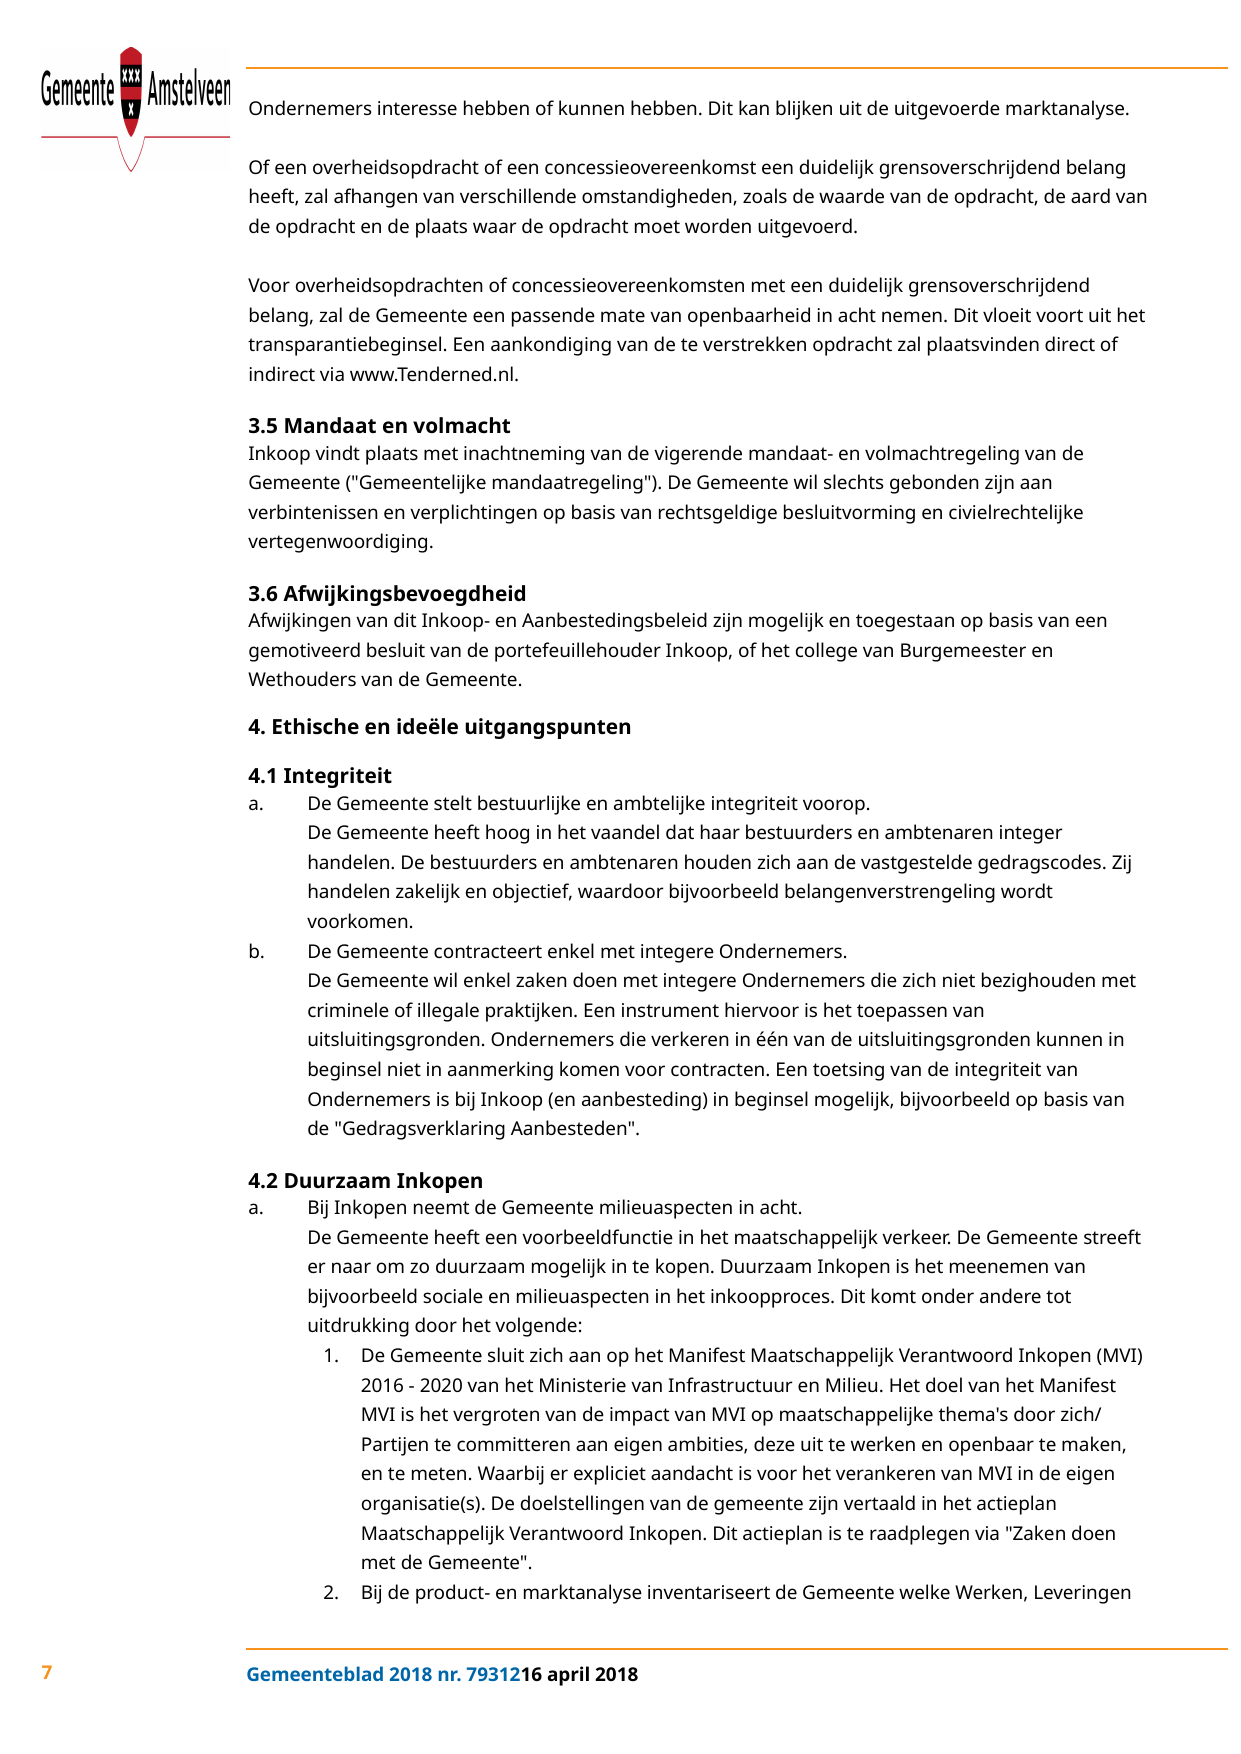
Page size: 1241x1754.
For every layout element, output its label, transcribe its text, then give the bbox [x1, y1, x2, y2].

list De Gemeente heeft een voorbeeldfunctie in het maatschappelijk verkeer. De Gemeente streeft er naar om zo duurzaam mogelijk in te kopen. Duurzaam Inkopen is het meenemen van bijvoorbeeld sociale en milieuaspecten in het inkoopproces. Dit komt onder andere tot uitdrukking door het volgende: [248, 1224, 1152, 1338]
list De Gemeente heeft hoog in het vaandel dat haar bestuurders en ambtenaren integer handelen. De bestuurders en ambtenaren houden zich aan de vastgestelde gedragscodes. Zij handelen zakelijk en objectief, waardoor bijvoorbeeld belangenverstrengeling wordt voorkomen. [248, 819, 1152, 934]
text 4.1 Integriteit [248, 762, 1152, 790]
text 4.2 Duurzaam Inkopen [248, 1166, 1152, 1194]
text 3.5 Mandaat en volmacht [248, 411, 1152, 440]
picture [41, 47, 231, 172]
text Inkoop vindt plaats met inachtneming van de vigerende mandaat- en volmachtregeling van de Gemeente ("Gemeentelijke mandaatregeling"). De Gemeente wil slechts gebonden zijn aan verbintenissen en verplichtingen op basis van rechtsgeldige besluitvorming en civielrechtelijke vertegenwoordiging. [248, 440, 1152, 554]
text Voor overheidsopdrachten of concessieovereenkomsten met een duidelijk grensoverschrijdend belang, zal de Gemeente een passende mate van openbaarheid in acht nemen. Dit vloeit voort uit het transparantiebeginsel. Een aankondiging van de te verstrekken opdracht zal plaatsvinden direct of indirect via www.Tenderned.nl. [248, 272, 1152, 387]
list De Gemeente stelt bestuurlijke en ambtelijke integriteit voorop. [248, 790, 1152, 816]
text Afwijkingen van dit Inkoop- en Aanbestedingsbeleid zijn mogelijk en toegestaan op basis van een gemotiveerd besluit van de portefeuillehouder Inkoop, of het college van Burgemeester en Wethouders van de Gemeente. [248, 607, 1152, 692]
list De Gemeente wil enkel zaken doen met integere Ondernemers die zich niet bezighouden met criminele of illegale praktijken. Een instrument hiervoor is het toepassen van uitsluitingsgronden. Ondernemers die verkeren in één van de uitsluitingsgronden kunnen in beginsel niet in aanmerking komen voor contracten. Een toetsing van de integriteit van Ondernemers is bij Inkoop (en aanbesteding) in beginsel mogelijk, bijvoorbeeld op basis van de "Gedragsverklaring Aanbesteden". [248, 967, 1152, 1141]
text Of een overheidsopdracht of een concessieovereenkomst een duidelijk grensoverschrijdend belang heeft, zal afhangen van verschillende omstandigheden, zoals de waarde van de opdracht, de aard van de opdracht en de plaats waar de opdracht moet worden uitgevoerd. [248, 154, 1152, 239]
list Bij de product- en marktanalyse inventariseert de Gemeente welke Werken, Leveringen [323, 1579, 1152, 1604]
list Bij Inkopen neemt de Gemeente milieuaspecten in acht. [248, 1194, 1152, 1220]
text 3.6 Afwijkingsbevoegdheid [248, 579, 1152, 607]
text 4. Ethische en ideële uitgangspunten [248, 712, 1152, 741]
list De Gemeente sluit zich aan op het Manifest Maatschappelijk Verantwoord Inkopen (MVI) 2016 - 2020 van het Ministerie van Infrastructuur en Milieu. Het doel van het Manifest MVI is het vergroten van de impact van MVI op maatschappelijke thema's door zich/ Partijen te committeren aan eigen ambities, deze uit te werken en openbaar te maken, en te meten. Waarbij er expliciet aandacht is voor het verankeren van MVI in de eigen organisatie(s). De doelstellingen van de gemeente zijn vertaald in het actieplan Maatschappelijk Verantwoord Inkopen. Dit actieplan is te raadplegen via "Zaken doen met de Gemeente". [323, 1342, 1152, 1575]
list De Gemeente contracteert enkel met integere Ondernemers. [248, 938, 1152, 964]
text Ondernemers interesse hebben of kunnen hebben. Dit kan blijken uit de uitgevoerde marktanalyse. [248, 95, 1152, 121]
